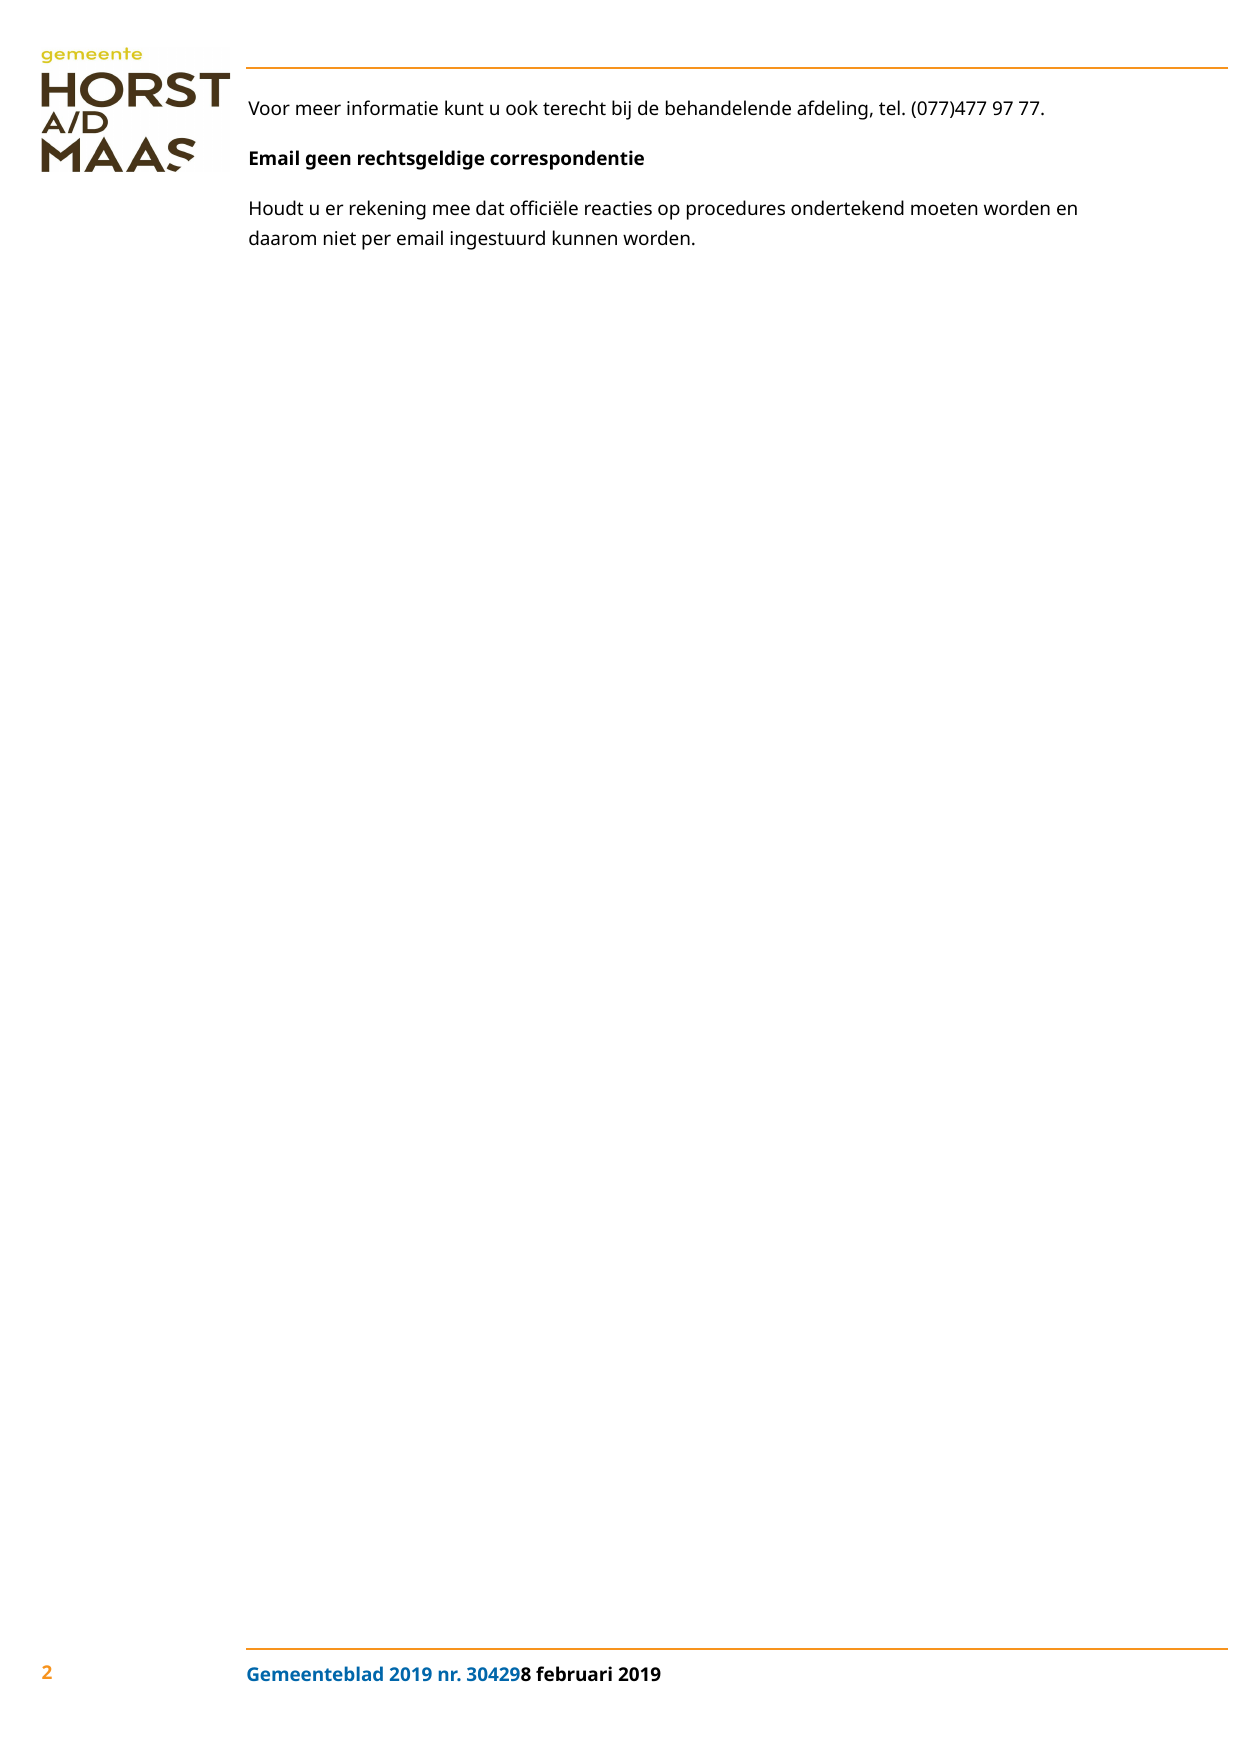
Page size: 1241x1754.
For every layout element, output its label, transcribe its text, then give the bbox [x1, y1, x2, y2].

text Email geen rechtsgeldige correspondentie [248, 145, 1152, 171]
text Houdt u er rekening mee dat officiële reacties op procedures ondertekend moeten worden en daarom niet per email ingestuurd kunnen worden. [248, 196, 1152, 251]
picture [41, 47, 231, 172]
text Voor meer informatie kunt u ook terecht bij de behandelende afdeling, tel. (077)477 97 77. [248, 95, 1152, 121]
